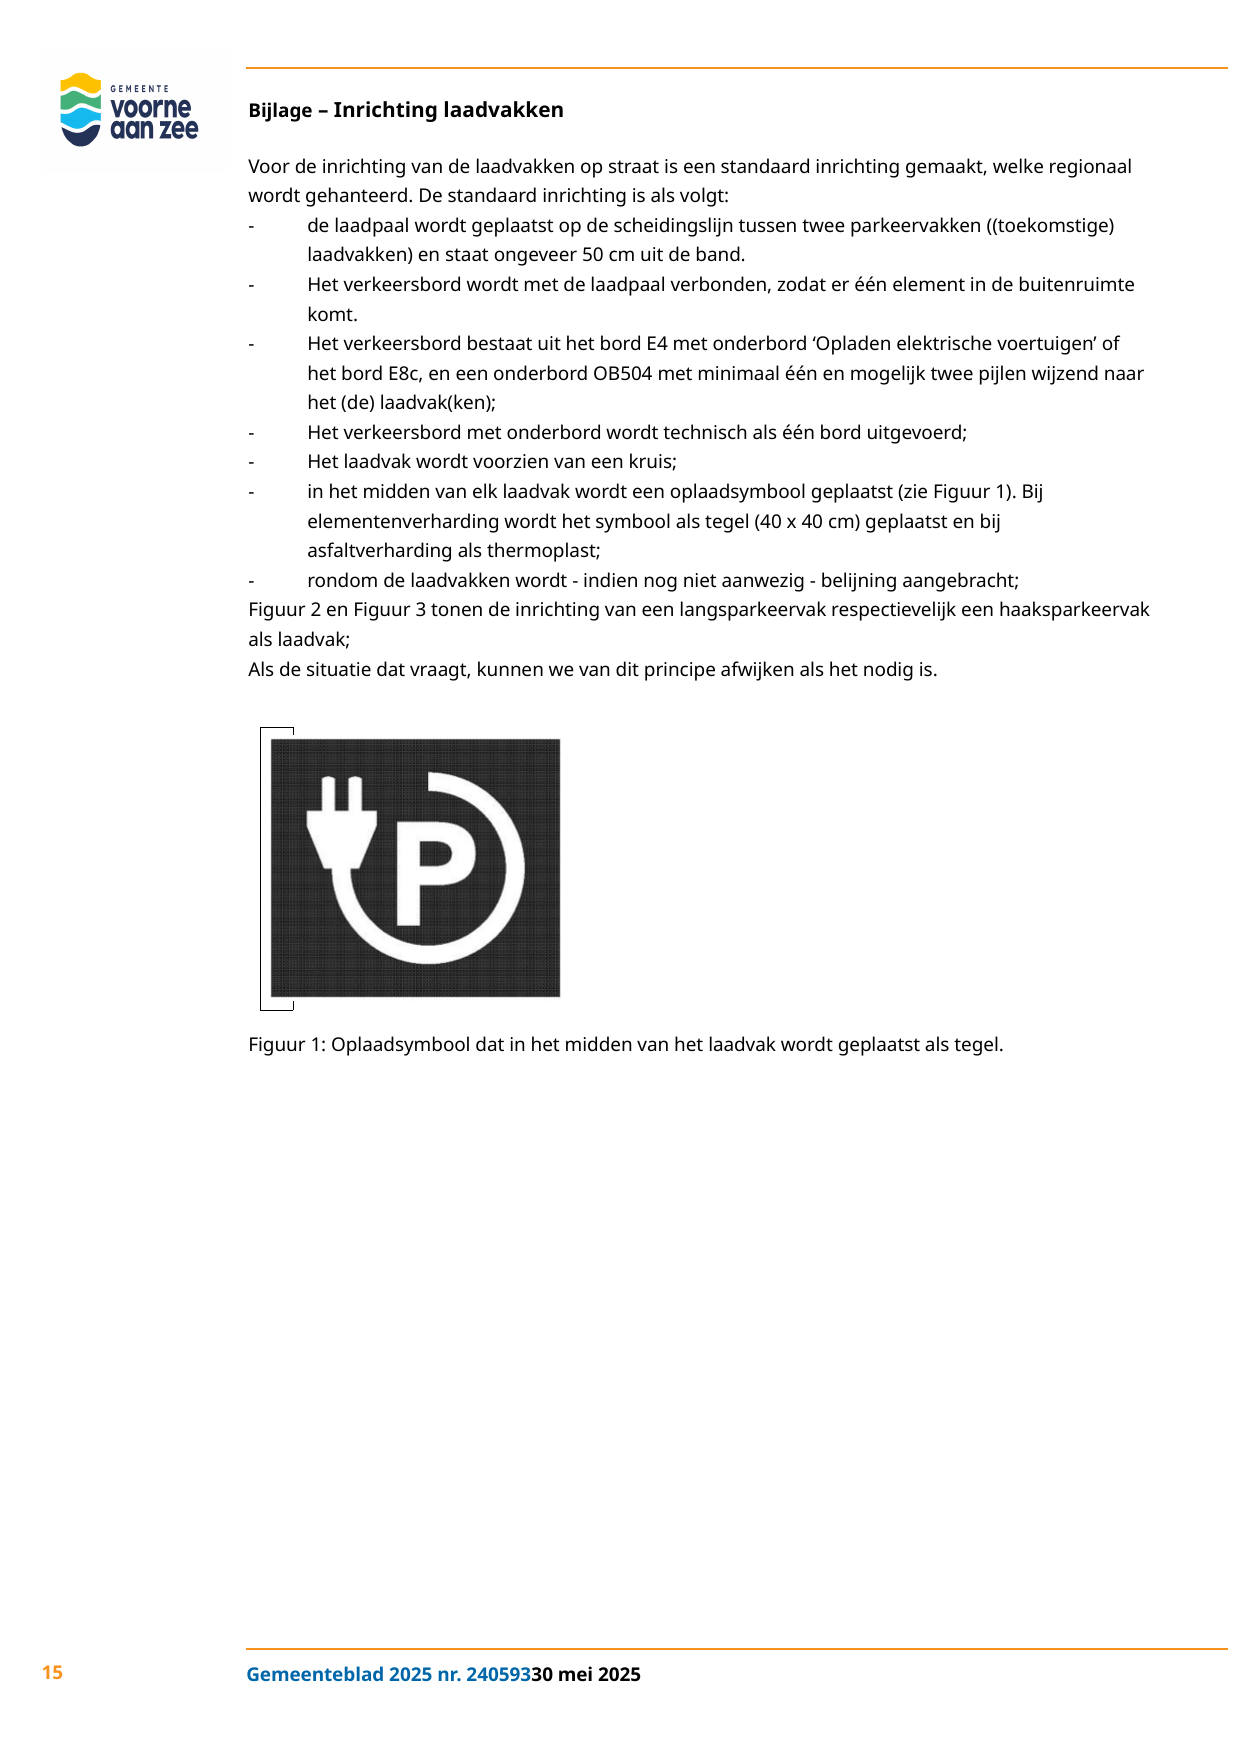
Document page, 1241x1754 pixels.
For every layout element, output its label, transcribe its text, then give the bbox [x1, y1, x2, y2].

list Het verkeersbord bestaat uit het bord E4 met onderbord ‘Opladen elektrische voertuigen’ of het bord E8c, en een onderbord OB504 met minimaal één en mogelijk twee pijlen wijzend naar het (de) laadvak(ken); [248, 330, 1152, 415]
text Als de situatie dat vraagt, kunnen we van dit principe afwijken als het nodig is. [248, 656, 1152, 682]
list in het midden van elk laadvak wordt een oplaadsymbool geplaatst (zie Figuur 1). Bij elementenverharding wordt het symbool als tegel (40 x 40 cm) geplaatst en bij asfaltverharding als thermoplast; [248, 478, 1152, 563]
text Figuur 2 en Figuur 3 tonen de inrichting van een langsparkeervak respectievelijk een haaksparkeervak als laadvak; [248, 597, 1152, 652]
list rondom de laadvakken wordt - indien nog niet aanwezig - belijning aangebracht; [248, 567, 1152, 593]
list Het verkeersbord wordt met de laadpaal verbonden, zodat er één element in de buitenruimte komt. [248, 271, 1152, 327]
text Bijlage – Inrichting laadvakken [248, 95, 1152, 123]
list Het verkeersbord met onderbord wordt technisch als één bord uitgevoerd; [248, 419, 1152, 445]
list Het laadvak wordt voorzien van een kruis; [248, 449, 1152, 474]
picture [41, 47, 231, 172]
picture [268, 735, 565, 1001]
list de laadpaal wordt geplaatst op de scheidingslijn tussen twee parkeervakken ((toekomstige) laadvakken) en staat ongeveer 50 cm uit de band. [248, 212, 1152, 267]
text Figuur 1: Oplaadsymbool dat in het midden van het laadvak wordt geplaatst als tegel. [248, 1031, 1152, 1057]
text Voor de inrichting van de laadvakken op straat is een standaard inrichting gemaakt, welke regionaal wordt gehanteerd. De standaard inrichting is als volgt: [248, 153, 1152, 208]
